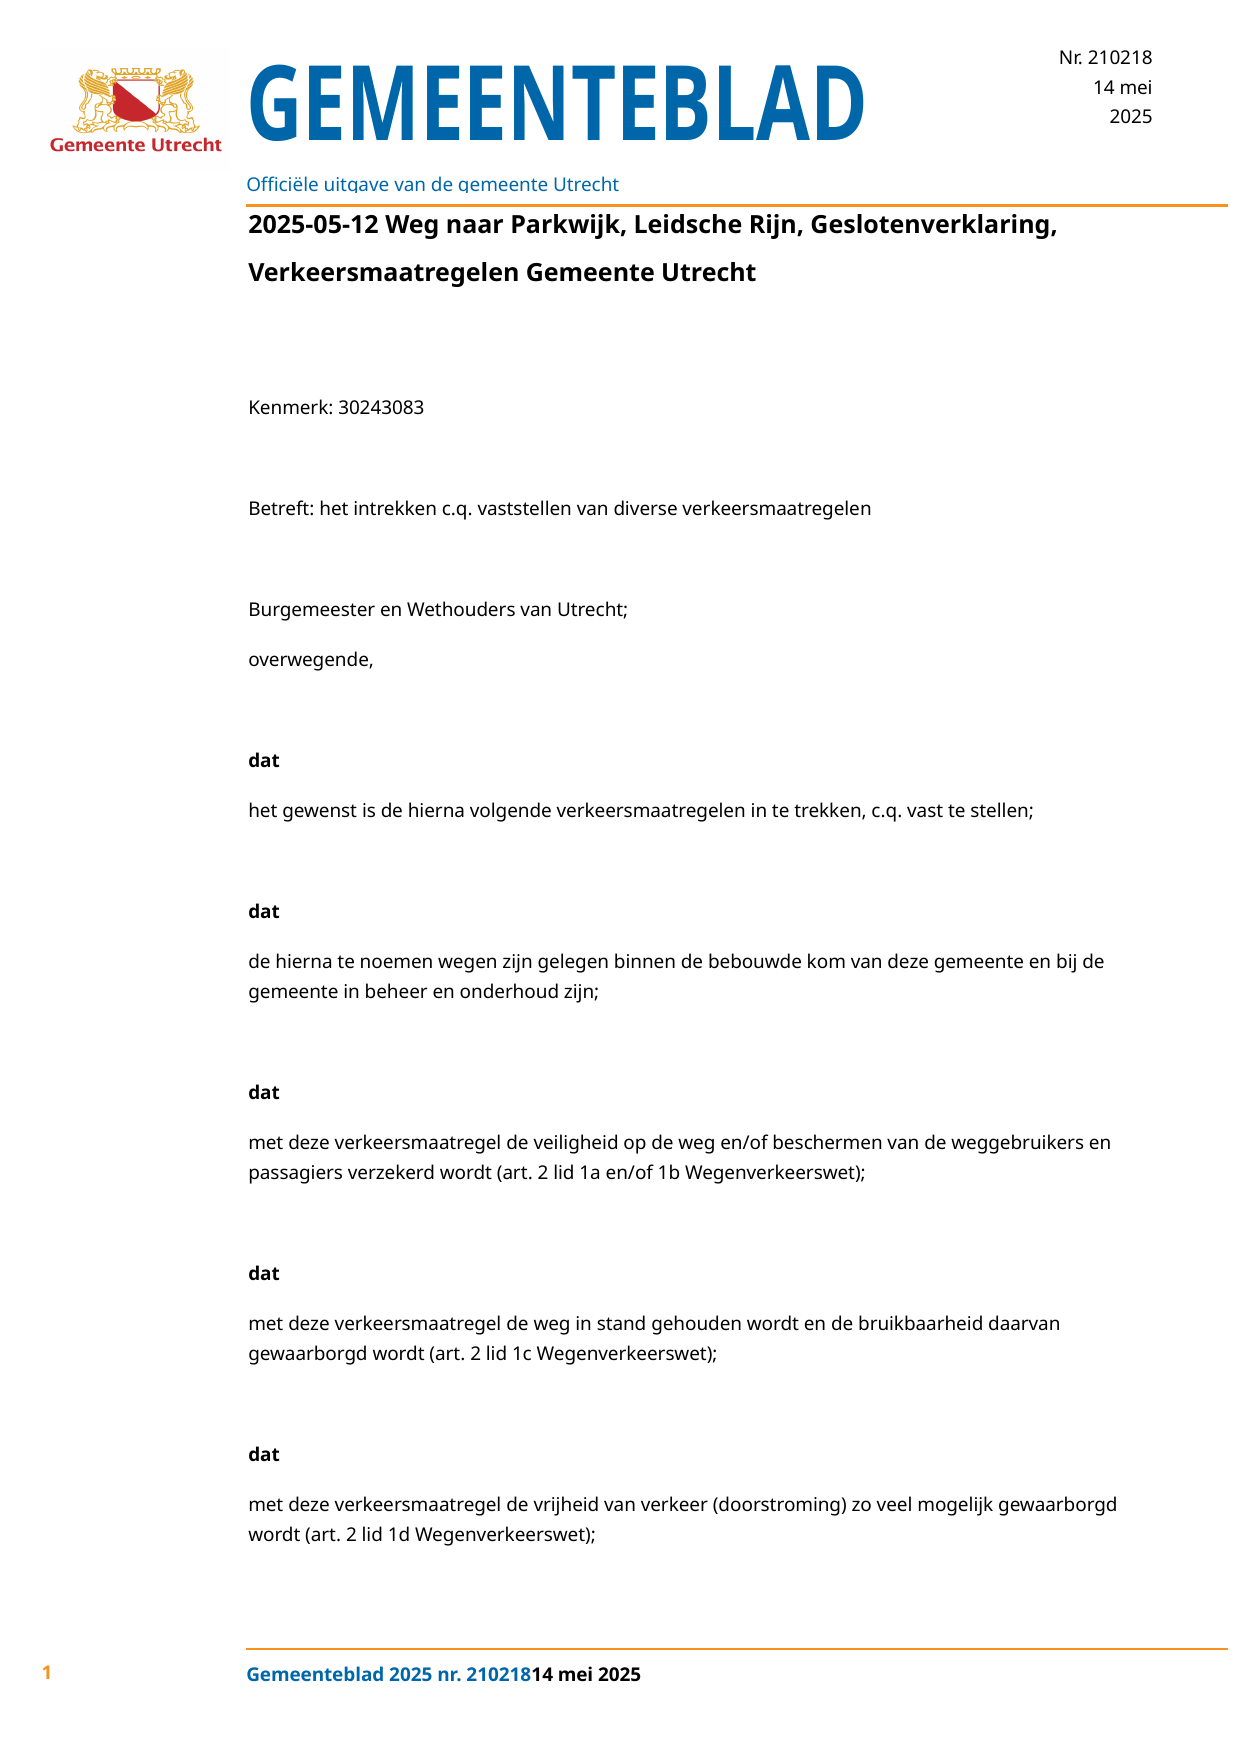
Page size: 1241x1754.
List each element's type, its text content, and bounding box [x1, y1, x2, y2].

text met deze verkeersmaatregel de weg in stand gehouden wordt en de bruikbaarheid daarvan gewaarborgd wordt (art. 2 lid 1c Wegenverkeerswet); [248, 1310, 1152, 1366]
text het gewenst is de hierna volgende verkeersmaatregelen in te trekken, c.q. vast te stellen; [248, 797, 1152, 823]
text dat [248, 747, 1152, 773]
text Betreft: het intrekken c.q. vaststellen van diverse verkeersmaatregelen [248, 495, 1152, 521]
text overwegende, [248, 646, 1152, 672]
text dat [248, 1260, 1152, 1286]
text Kenmerk: 30243083 [248, 394, 1152, 420]
text 2025-05-12 Weg naar Parkwijk, Leidsche Rijn, Geslotenverklaring, Verkeersmaatregelen Gemeente Utrecht [248, 207, 1152, 288]
text met deze verkeersmaatregel de vrijheid van verkeer (doorstroming) zo veel mogelijk gewaarborgd wordt (art. 2 lid 1d Wegenverkeerswet); [248, 1491, 1152, 1546]
text de hierna te noemen wegen zijn gelegen binnen de bebouwde kom van deze gemeente en bij de gemeente in beheer en onderhoud zijn; [248, 949, 1152, 1004]
text Burgemeester en Wethouders van Utrecht; [248, 596, 1152, 621]
text dat [248, 1079, 1152, 1105]
picture [41, 47, 231, 172]
text dat [248, 898, 1152, 924]
text met deze verkeersmaatregel de veiligheid op de weg en/of beschermen van de weggebruikers en passagiers verzekerd wordt (art. 2 lid 1a en/of 1b Wegenverkeerswet); [248, 1129, 1152, 1185]
text dat [248, 1441, 1152, 1466]
